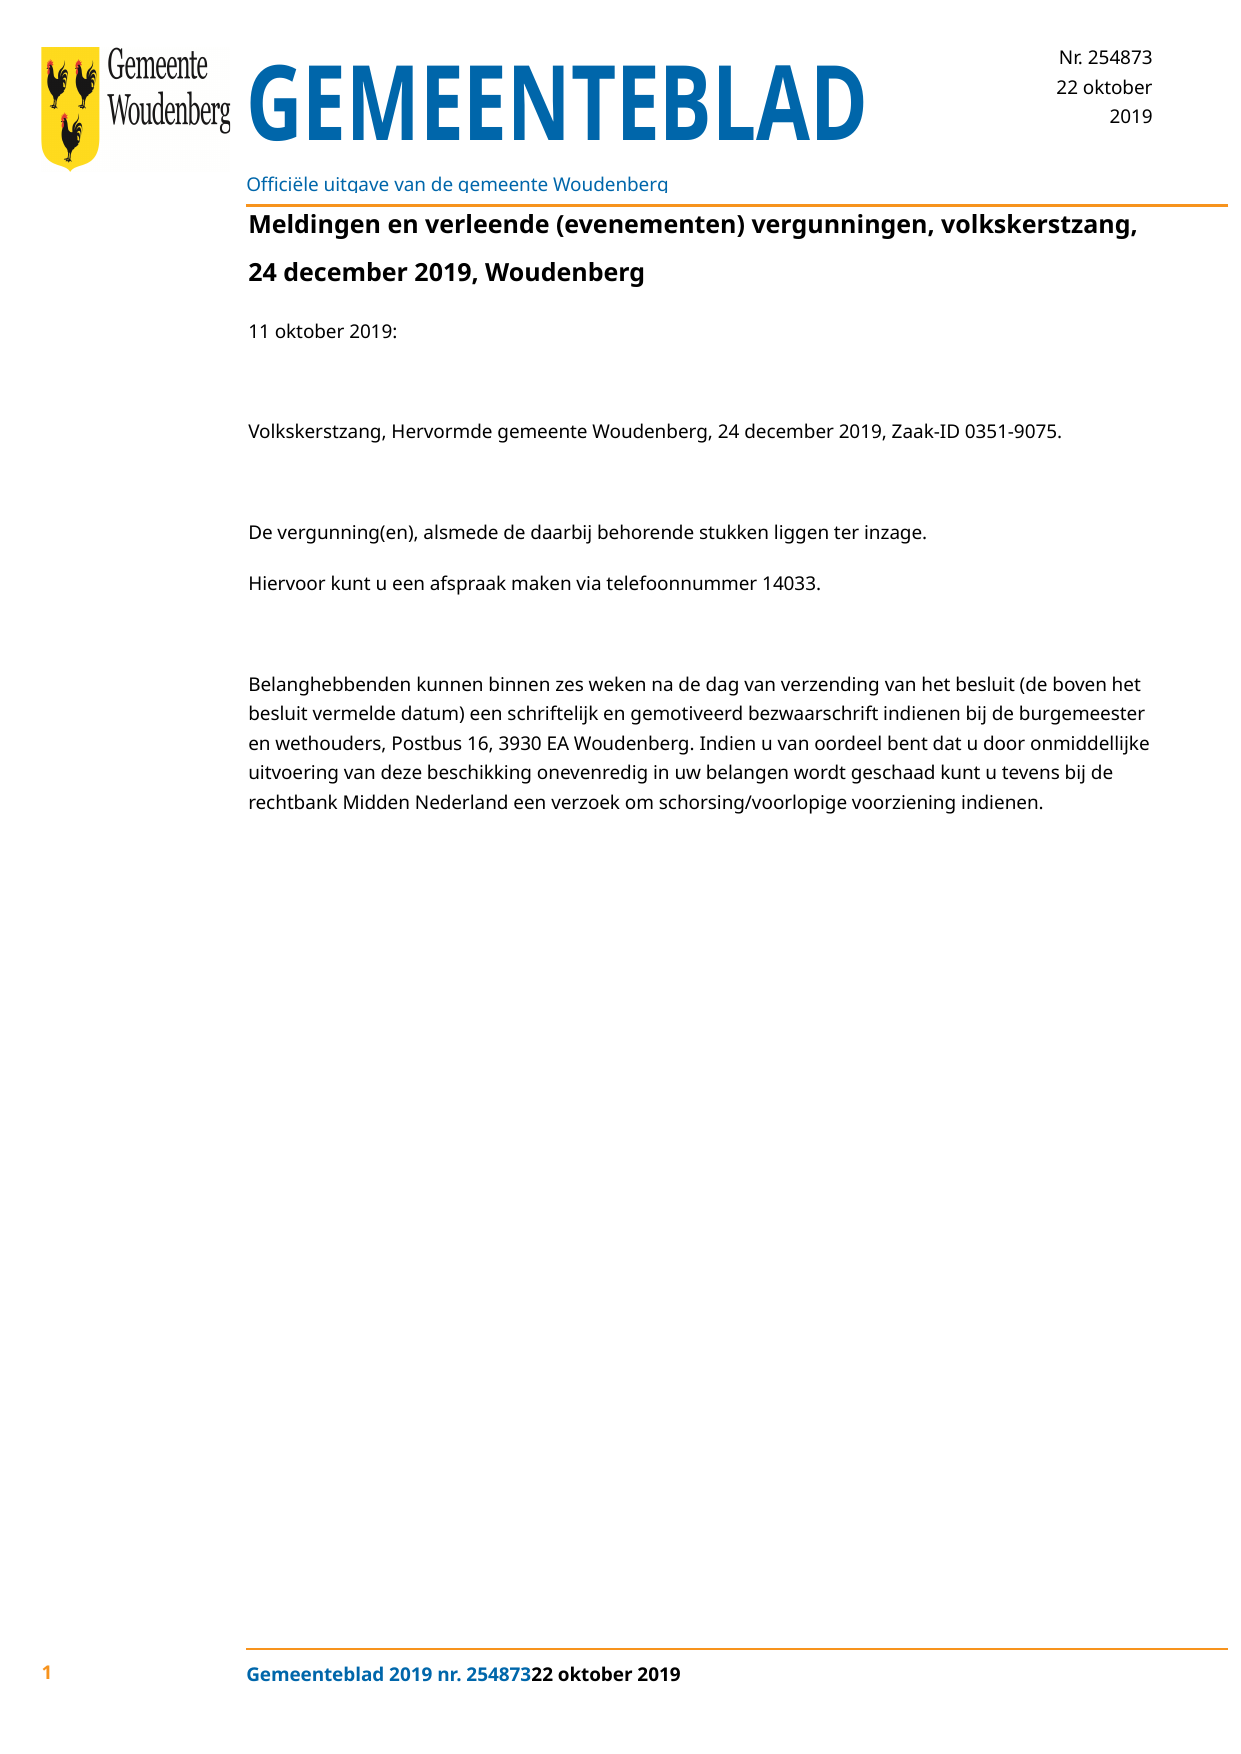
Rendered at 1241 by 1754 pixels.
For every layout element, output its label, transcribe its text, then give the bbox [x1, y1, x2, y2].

picture [41, 47, 231, 172]
text Volkskerstzang, Hervormde gemeente Woudenberg, 24 december 2019, Zaak-ID 0351-9075. [248, 419, 1152, 444]
text De vergunning(en), alsmede de daarbij behorende stukken liggen ter inzage. [248, 519, 1152, 545]
text Hiervoor kunt u een afspraak maken via telefoonnummer 14033. [248, 570, 1152, 596]
text Belanghebbenden kunnen binnen zes weken na de dag van verzending van het besluit (de boven het besluit vermelde datum) een schriftelijk en gemotiveerd bezwaarschrift indienen bij de burgemeester en wethouders, Postbus 16, 3930 EA Woudenberg. Indien u van oordeel bent dat u door onmiddellijke uitvoering van deze beschikking onevenredig in uw belangen wordt geschaad kunt u tevens bij de rechtbank Midden Nederland een verzoek om schorsing/voorlopige voorziening indienen. [248, 671, 1152, 815]
text Meldingen en verleende (evenementen) vergunningen, volkskerstzang, 24 december 2019, Woudenberg [248, 207, 1152, 288]
text 11 oktober 2019: [248, 318, 1152, 344]
